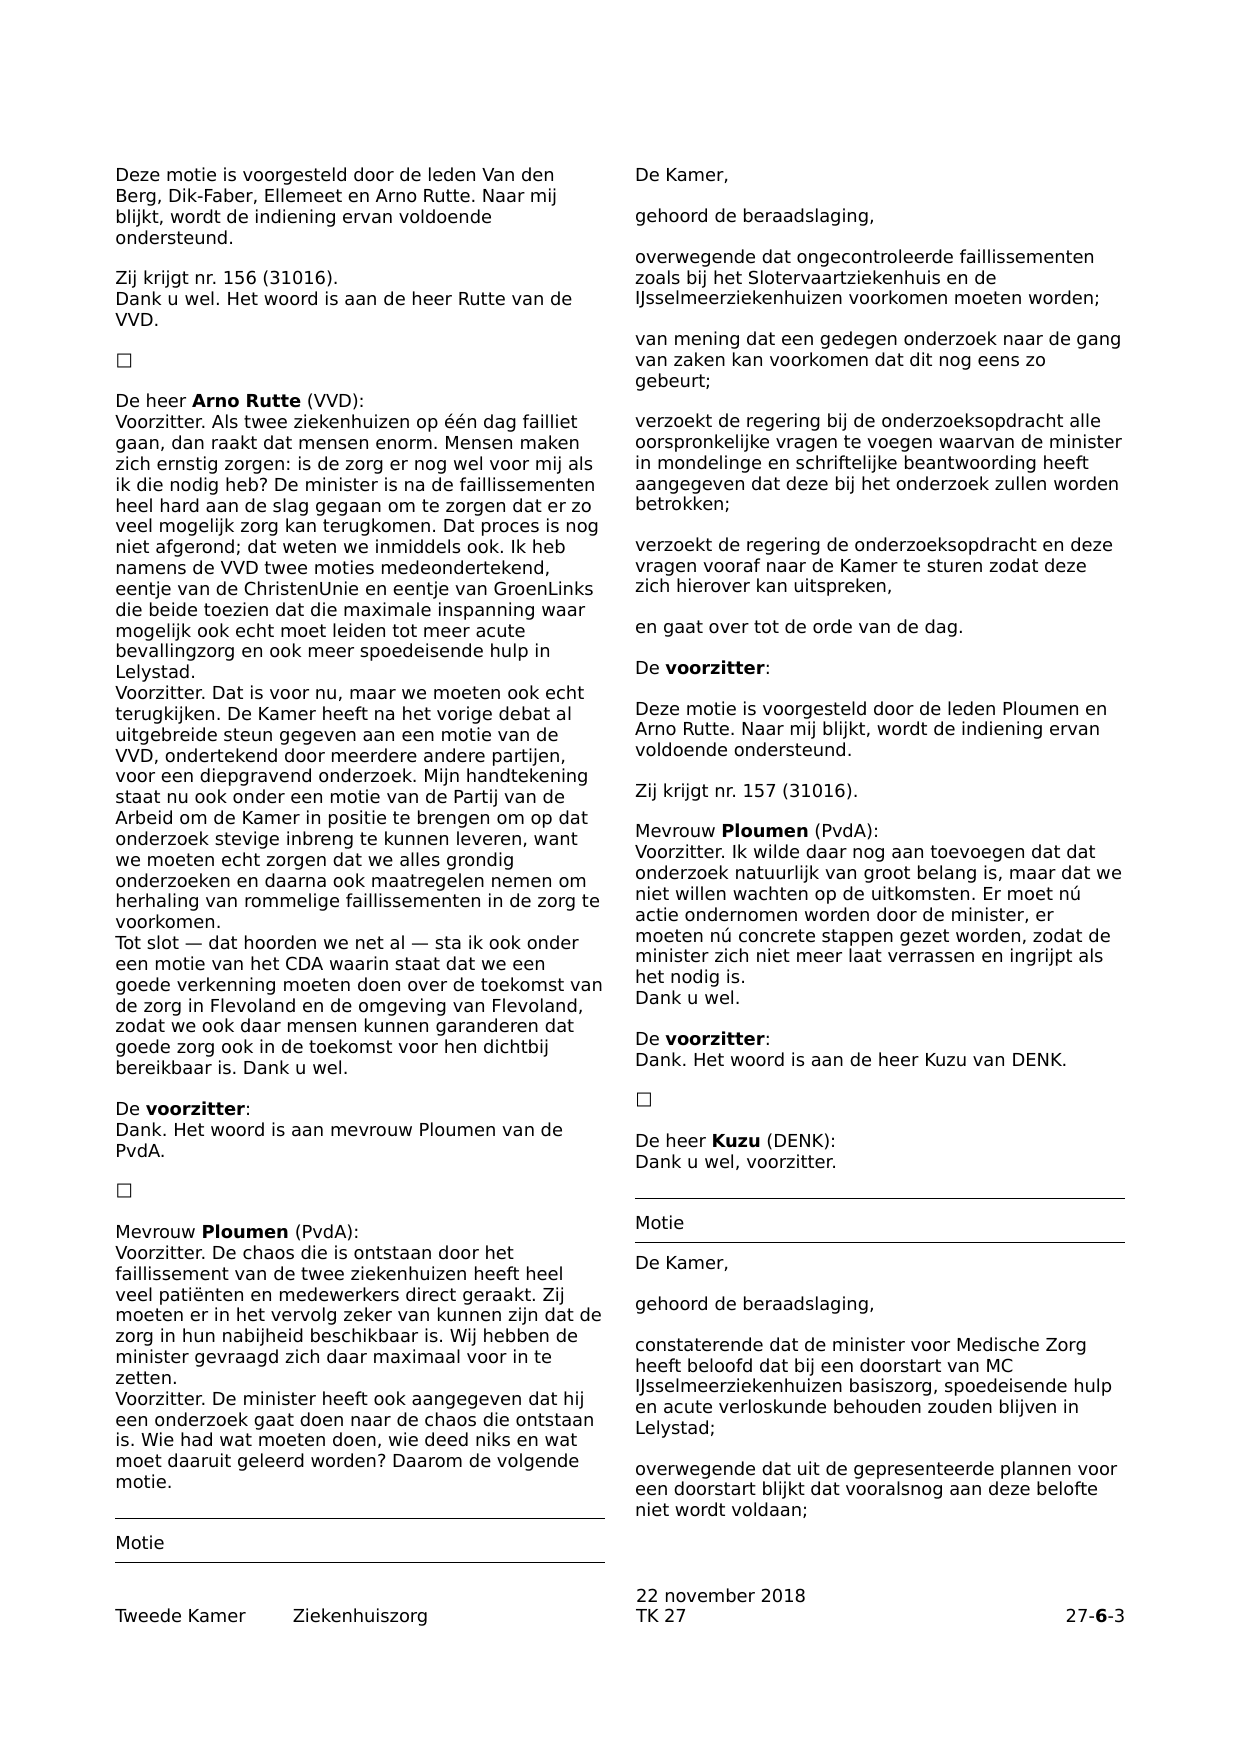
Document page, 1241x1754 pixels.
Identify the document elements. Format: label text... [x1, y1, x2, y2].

text Motie [115, 1532, 605, 1553]
text Mevrouw Ploumen (PvdA): [115, 1222, 605, 1243]
text Voorzitter. Dat is voor nu, maar we moeten ook echt terugkijken. De Kamer heeft na het vorige debat al uitgebreide steun gegeven aan een motie van de VVD, ondertekend door meerdere andere partijen, voor een diepgravend onderzoek. Mijn handtekening staat nu ook onder een motie van de Partij van de Arbeid om de Kamer in positie te brengen om op dat onderzoek stevige inbreng te kunnen leveren, want we moeten echt zorgen dat we alles grondig onderzoeken en daarna ook maatregelen nemen om herhaling van rommelige faillissementen in de zorg te voorkomen. [115, 683, 605, 933]
text Dank u wel. [635, 988, 1125, 1009]
text Dank. Het woord is aan mevrouw Ploumen van de PvdA. [115, 1119, 605, 1161]
text De Kamer, [635, 1253, 1125, 1274]
text Deze motie is voorgesteld door de leden Ploumen en Arno Rutte. Naar mij blijkt, wordt de indiening ervan voldoende ondersteund. [635, 698, 1125, 761]
text verzoekt de regering de onderzoeksopdracht en deze vragen vooraf naar de Kamer te sturen zodat deze zich hierover kan uitspreken, [635, 535, 1125, 597]
text van mening dat een gedegen onderzoek naar de gang van zaken kan voorkomen dat dit nog eens zo gebeurt; [635, 329, 1125, 391]
text Zij krijgt nr. 156 (31016). [115, 268, 605, 289]
text Deze motie is voorgesteld door de leden Van den Berg, Dik-Faber, Ellemeet en Arno Rutte. Naar mij blijkt, wordt de indiening ervan voldoende ondersteund. [115, 165, 605, 248]
text Mevrouw Ploumen (PvdA): [635, 821, 1125, 842]
text Dank u wel. Het woord is aan de heer Rutte van de VVD. [115, 289, 605, 331]
text De heer Arno Rutte (VVD): [115, 391, 605, 412]
text Motie [635, 1212, 1125, 1233]
text De voorzitter: [115, 1099, 605, 1119]
text Tot slot — dat hoorden we net al — sta ik ook onder een motie van het CDA waarin staat dat we een goede verkenning moeten doen over de toekomst van de zorg in Flevoland en de omgeving van Flevoland, zodat we ook daar mensen kunnen garanderen dat goede zorg ook in de toekomst voor hen dichtbij bereikbaar is. Dank u wel. [115, 933, 605, 1079]
text De voorzitter: [635, 1029, 1125, 1049]
text verzoekt de regering bij de onderzoeksopdracht alle oorspronkelijke vragen te voegen waarvan de minister in mondelinge en schriftelijke beantwoording heeft aangegeven dat deze bij het onderzoek zullen worden betrokken; [635, 411, 1125, 515]
text overwegende dat uit de gepresenteerde plannen voor een doorstart blijkt dat vooralsnog aan deze belofte niet wordt voldaan; [635, 1458, 1125, 1521]
text De Kamer, [635, 165, 1125, 186]
text gehoord de beraadslaging, [635, 206, 1125, 227]
text Voorzitter. Als twee ziekenhuizen op één dag failliet gaan, dan raakt dat mensen enorm. Mensen maken zich ernstig zorgen: is de zorg er nog wel voor mij als ik die nodig heb? De minister is na de faillissementen heel hard aan de slag gegaan om te zorgen dat er zo veel mogelijk zorg kan terugkomen. Dat proces is nog niet afgerond; dat weten we inmiddels ook. Ik heb namens de VVD twee moties medeondertekend, eentje van de ChristenUnie en eentje van GroenLinks die beide toezien dat die maximale inspanning waar mogelijk ook echt moet leiden tot meer acute bevallingzorg en ook meer spoedeisende hulp in Lelystad. [115, 412, 605, 683]
text Zij krijgt nr. 157 (31016). [635, 781, 1125, 801]
text en gaat over tot de orde van de dag. [635, 617, 1125, 638]
text ⬜ [115, 351, 605, 371]
text De voorzitter: [635, 658, 1125, 678]
text Voorzitter. Ik wilde daar nog aan toevoegen dat dat onderzoek natuurlijk van groot belang is, maar dat we niet willen wachten op de uitkomsten. Er moet nú actie ondernomen worden door de minister, er moeten nú concrete stappen gezet worden, zodat de minister zich niet meer laat verrassen en ingrijpt als het nodig is. [635, 842, 1125, 988]
text overwegende dat ongecontroleerde faillissementen zoals bij het Slotervaartziekenhuis en de IJsselmeerziekenhuizen voorkomen moeten worden; [635, 247, 1125, 309]
text gehoord de beraadslaging, [635, 1294, 1125, 1315]
text ⬜ [115, 1181, 605, 1202]
text Voorzitter. De minister heeft ook aangegeven dat hij een onderzoek gaat doen naar de chaos die ontstaan is. Wie had wat moeten doen, wie deed niks en wat moet daaruit geleerd worden? Daarom de volgende motie. [115, 1388, 605, 1493]
text De heer Kuzu (DENK): [635, 1131, 1125, 1152]
text ⬜ [635, 1090, 1125, 1111]
text constaterende dat de minister voor Medische Zorg heeft beloofd dat bij een doorstart van MC IJsselmeerziekenhuizen basiszorg, spoedeisende hulp en acute verloskunde behouden zouden blijven in Lelystad; [635, 1335, 1125, 1438]
text Voorzitter. De chaos die is ontstaan door het faillissement van de twee ziekenhuizen heeft heel veel patiënten en medewerkers direct geraakt. Zij moeten er in het vervolg zeker van kunnen zijn dat de zorg in hun nabijheid beschikbaar is. Wij hebben de minister gevraagd zich daar maximaal voor in te zetten. [115, 1243, 605, 1388]
text Dank. Het woord is aan de heer Kuzu van DENK. [635, 1049, 1125, 1070]
text Dank u wel, voorzitter. [635, 1152, 1125, 1173]
